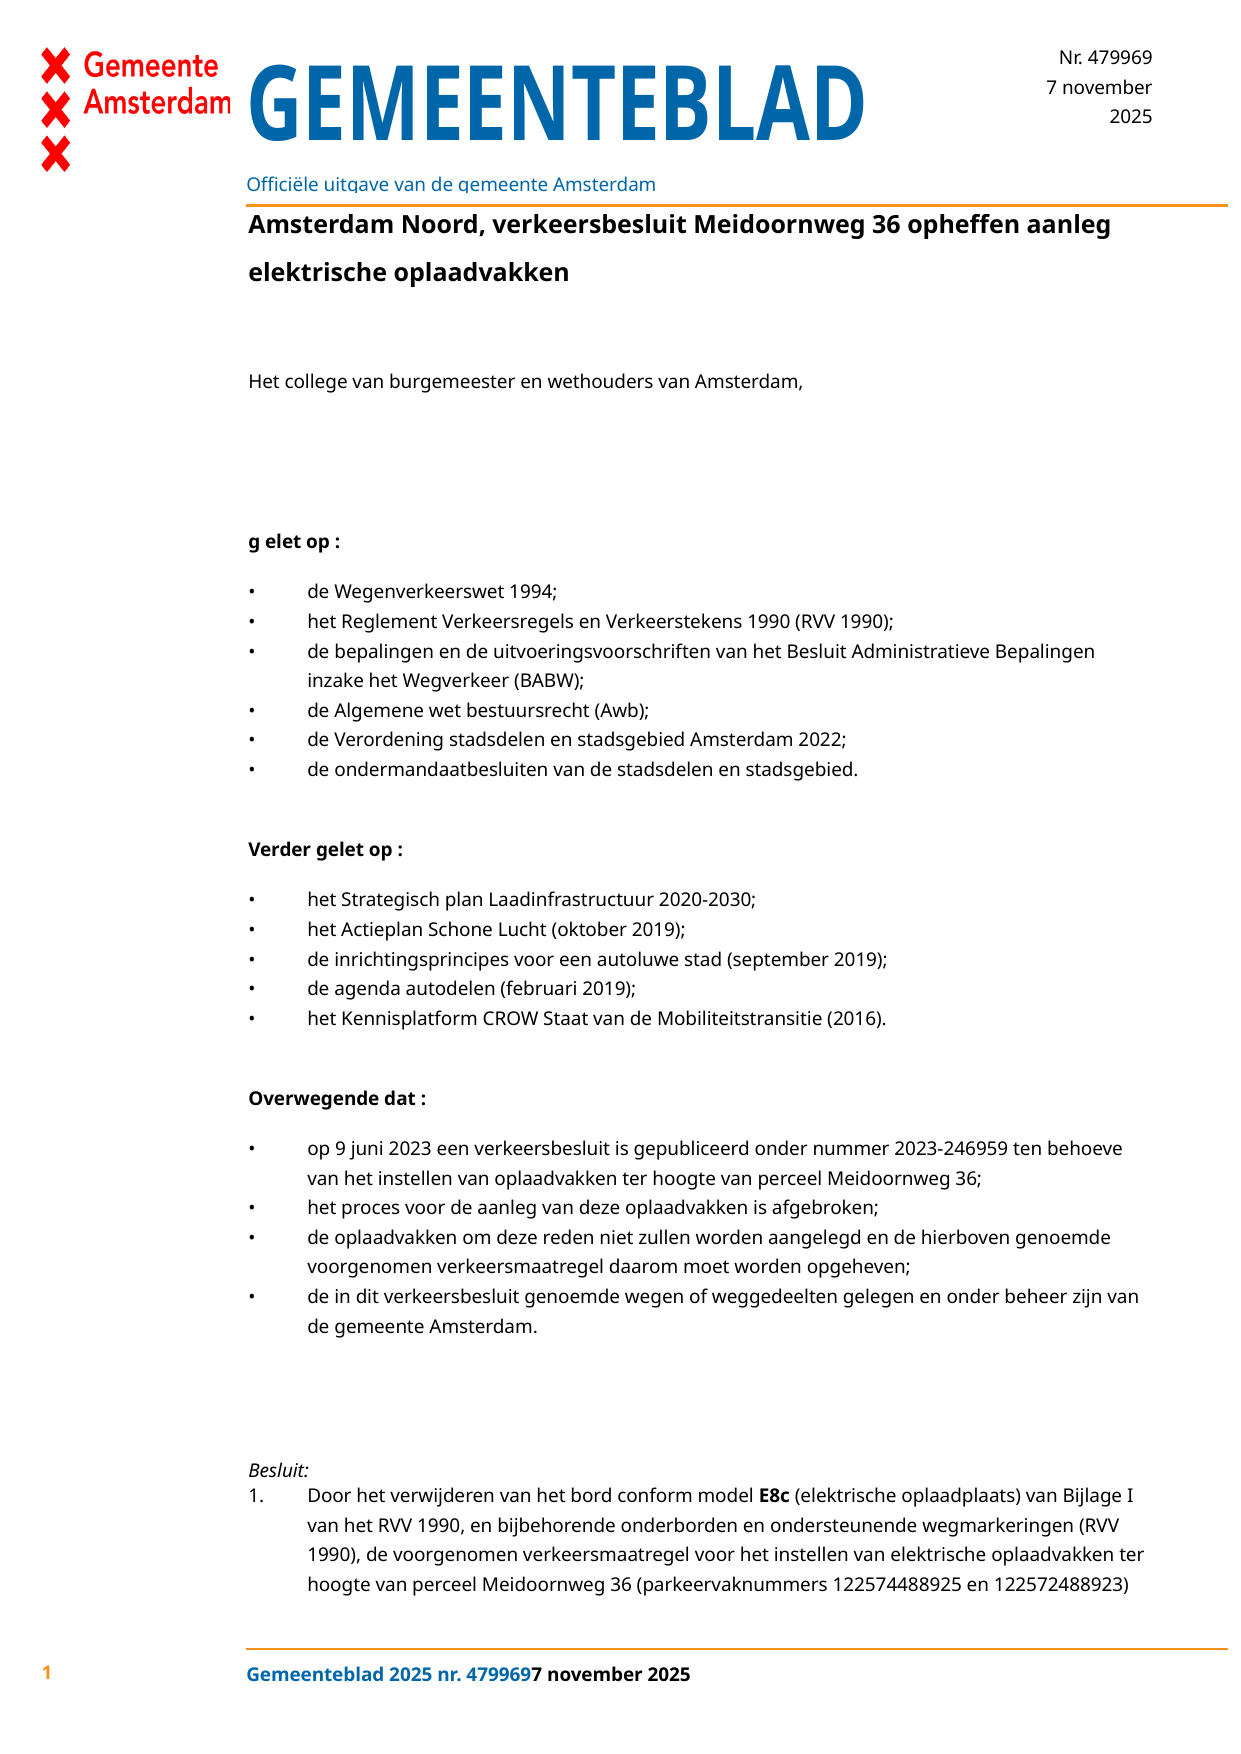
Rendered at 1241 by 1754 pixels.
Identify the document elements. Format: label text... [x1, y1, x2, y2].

text g elet op : [248, 528, 1152, 554]
list de oplaadvakken om deze reden niet zullen worden aangelegd en de hierboven genoemde voorgenomen verkeersmaatregel daarom moet worden opgeheven; [248, 1224, 1152, 1279]
list het Kennisplatform CROW Staat van de Mobiliteitstransitie (2016). [248, 1005, 1152, 1031]
list op 9 juni 2023 een verkeersbesluit is gepubliceerd onder nummer 2023-246959 ten behoeve van het instellen van oplaadvakken ter hoogte van perceel Meidoornweg 36; [248, 1135, 1152, 1191]
list Door het verwijderen van het bord conform model E8c (elektrische oplaadplaats) van Bijlage I van het RVV 1990, en bijbehorende onderborden en ondersteunende wegmarkeringen (RVV 1990), de voorgenomen verkeersmaatregel voor het instellen van elektrische oplaadvakken ter hoogte van perceel Meidoornweg 36 (parkeervaknummers 122574488925 en 122572488923) [248, 1482, 1152, 1597]
text Het college van burgemeester en wethouders van Amsterdam, [248, 368, 1152, 394]
list het Actieplan Schone Lucht (oktober 2019); [248, 916, 1152, 942]
list het Strategisch plan Laadinfrastructuur 2020-2030; [248, 887, 1152, 912]
list de ondermandaatbesluiten van de stadsdelen en stadsgebied. [248, 756, 1152, 782]
text Besluit: [248, 1457, 1152, 1482]
list de Algemene wet bestuursrecht (Awb); [248, 697, 1152, 723]
list de Wegenverkeerswet 1994; [248, 579, 1152, 604]
list de inrichtingsprincipes voor een autoluwe stad (september 2019); [248, 946, 1152, 971]
list de Verordening stadsdelen en stadsgebied Amsterdam 2022; [248, 727, 1152, 752]
text Amsterdam Noord, verkeersbesluit Meidoornweg 36 opheffen aanleg elektrische oplaadvakken [248, 207, 1152, 288]
picture [41, 47, 231, 172]
text Verder gelet op : [248, 836, 1152, 862]
list de agenda autodelen (februari 2019); [248, 975, 1152, 1001]
list het Reglement Verkeersregels en Verkeerstekens 1990 (RVV 1990); [248, 608, 1152, 634]
text Overwegende dat : [248, 1085, 1152, 1111]
list de in dit verkeersbesluit genoemde wegen of weggedeelten gelegen en onder beheer zijn van de gemeente Amsterdam. [248, 1283, 1152, 1338]
list de bepalingen en de uitvoeringsvoorschriften van het Besluit Administratieve Bepalingen inzake het Wegverkeer (BABW); [248, 638, 1152, 693]
list het proces voor de aanleg van deze oplaadvakken is afgebroken; [248, 1194, 1152, 1220]
